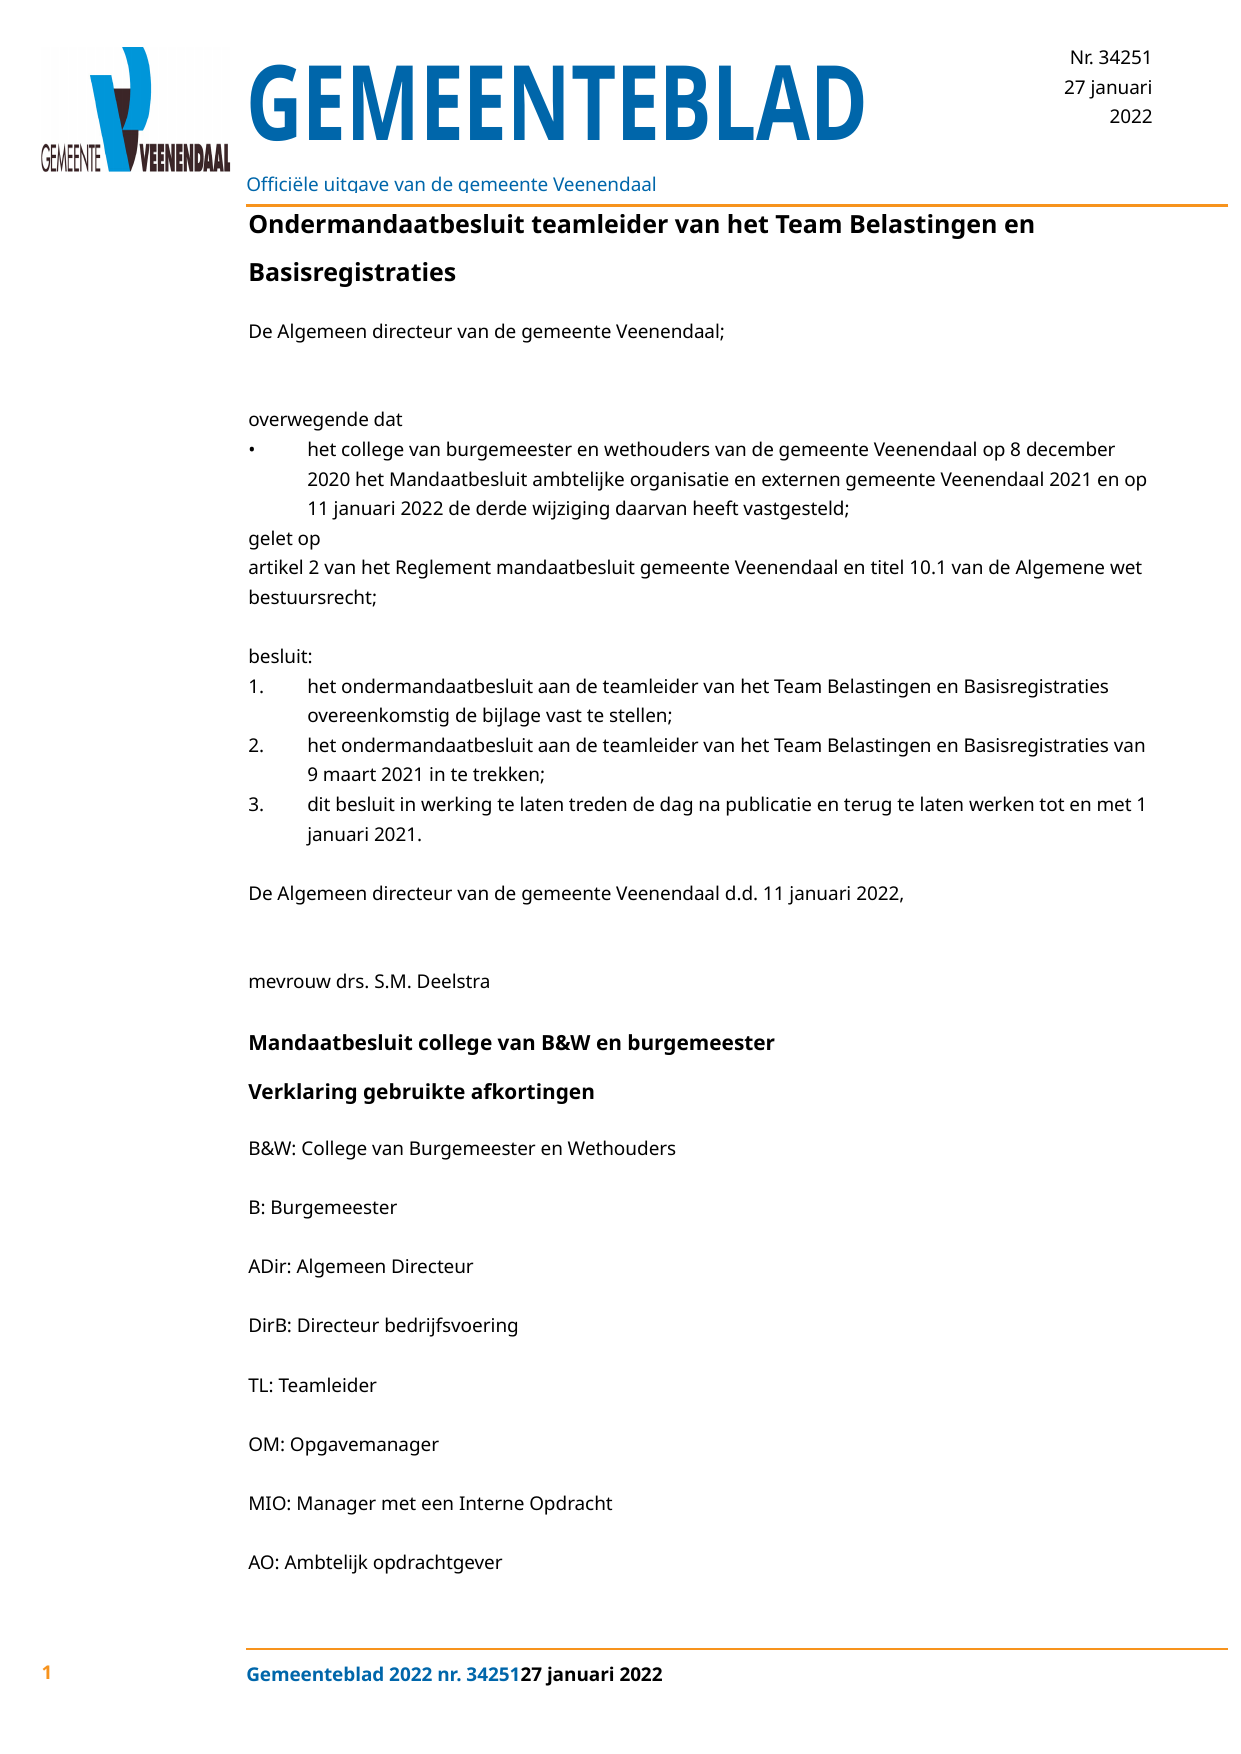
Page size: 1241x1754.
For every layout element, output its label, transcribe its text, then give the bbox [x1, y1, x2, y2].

list het ondermandaatbesluit aan de teamleider van het Team Belastingen en Basisregistraties van 9 maart 2021 in te trekken; [248, 732, 1152, 787]
picture [41, 47, 130, 172]
text MIO: Manager met een Interne Opdracht [248, 1490, 1152, 1516]
text De Algemeen directeur van de gemeente Veenendaal; [248, 318, 1152, 344]
text mevrouw drs. S.M. Deelstra [248, 969, 1152, 994]
text ADir: Algemeen Directeur [248, 1253, 1152, 1279]
text Mandaatbesluit college van B&W en burgemeester [248, 1028, 1152, 1056]
picture [123, 47, 231, 172]
text OM: Opgavemanager [248, 1431, 1152, 1457]
text Verklaring gebruikte afkortingen [248, 1077, 1152, 1106]
text besluit: [248, 643, 1152, 669]
text B: Burgemeester [248, 1194, 1152, 1220]
list dit besluit in werking te laten treden de dag na publicatie en terug te laten werken tot en met 1 januari 2021. [248, 791, 1152, 847]
text gelet op [248, 525, 1152, 551]
list het ondermandaatbesluit aan de teamleider van het Team Belastingen en Basisregistraties overeenkomstig de bijlage vast te stellen; [248, 673, 1152, 728]
text DirB: Directeur bedrijfsvoering [248, 1313, 1152, 1338]
text B&W: College van Burgemeester en Wethouders [248, 1135, 1152, 1161]
text AO: Ambtelijk opdrachtgever [248, 1549, 1152, 1575]
text TL: Teamleider [248, 1372, 1152, 1398]
text artikel 2 van het Reglement mandaatbesluit gemeente Veenendaal en titel 10.1 van de Algemene wet bestuursrecht; [248, 554, 1152, 610]
text overwegende dat [248, 407, 1152, 432]
text De Algemeen directeur van de gemeente Veenendaal d.d. 11 januari 2022, [248, 880, 1152, 906]
text Ondermandaatbesluit teamleider van het Team Belastingen en Basisregistraties [248, 207, 1152, 288]
list het college van burgemeester en wethouders van de gemeente Veenendaal op 8 december 2020 het Mandaatbesluit ambtelijke organisatie en externen gemeente Veenendaal 2021 en op 11 januari 2022 de derde wijziging daarvan heeft vastgesteld; [248, 436, 1152, 521]
